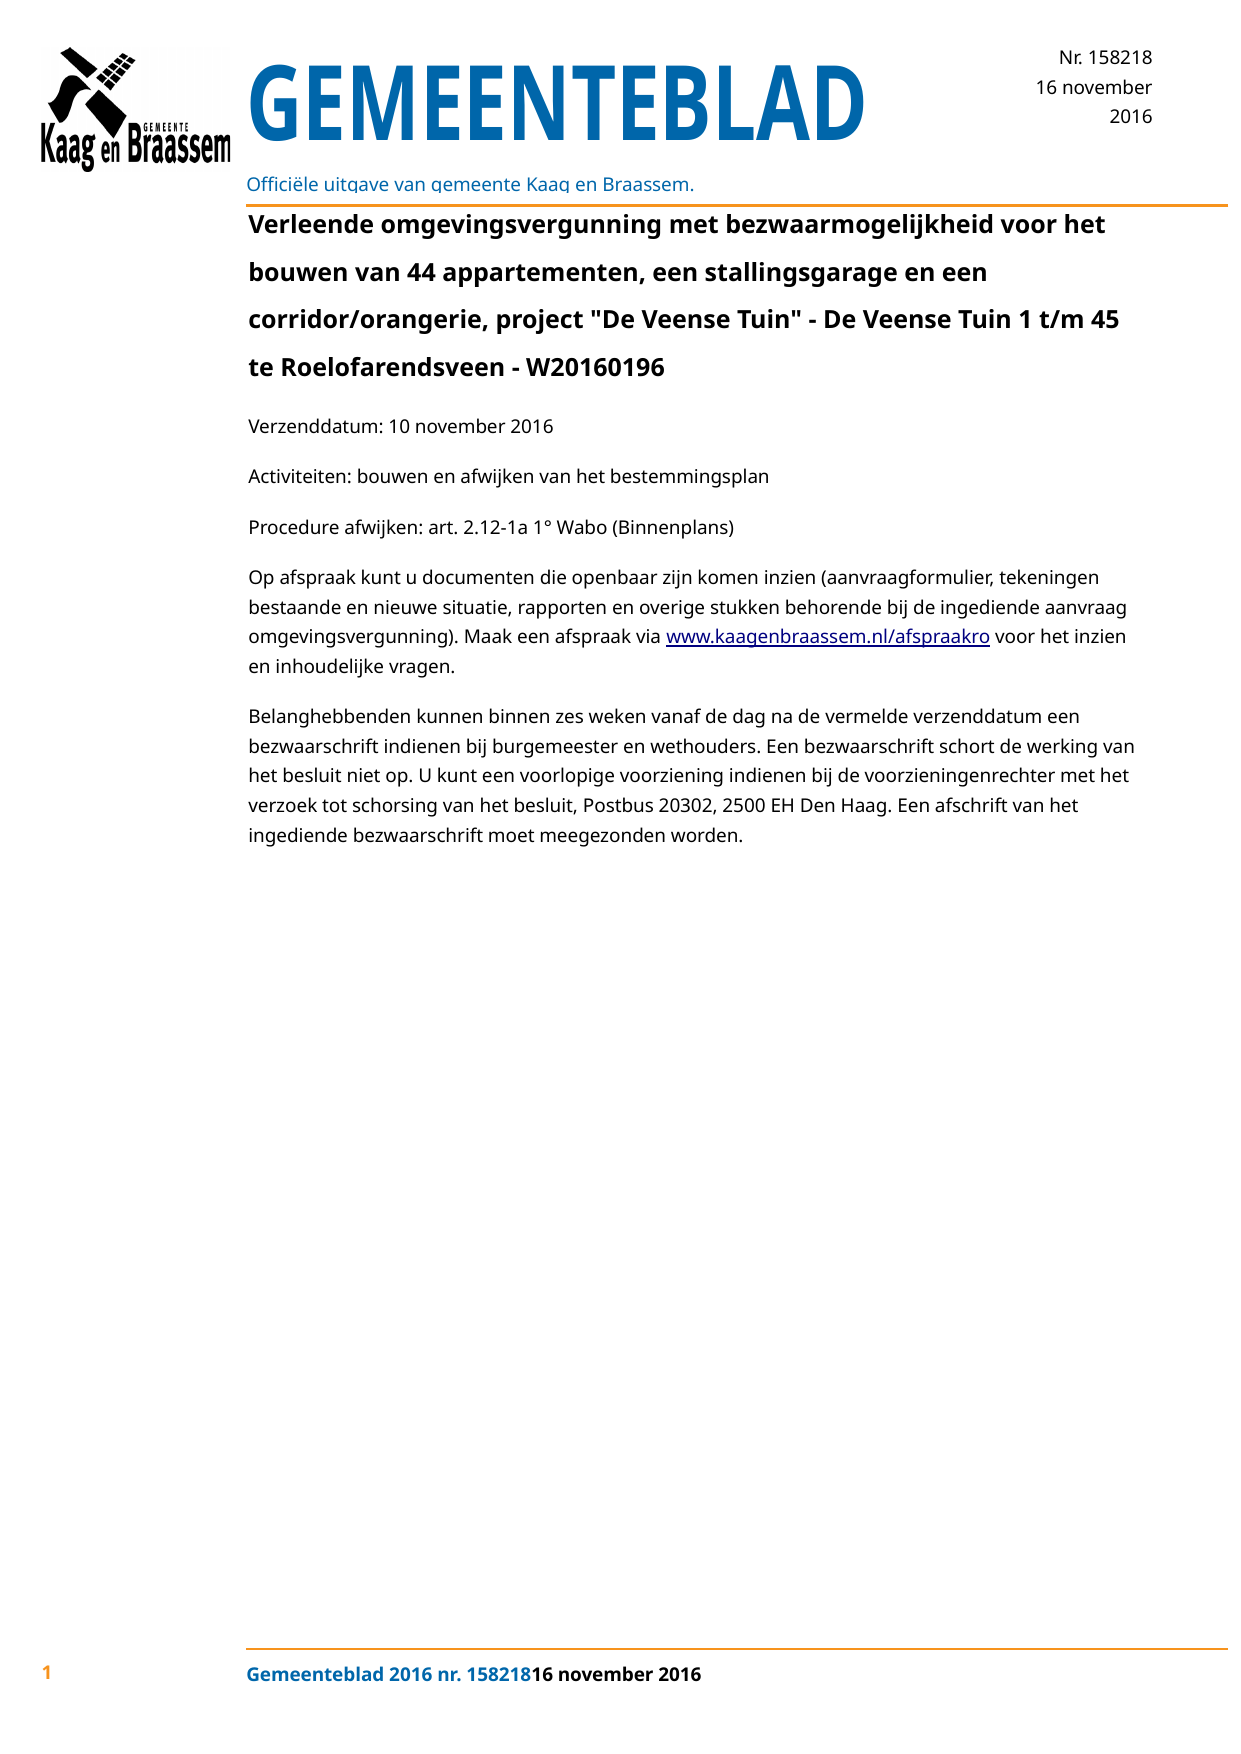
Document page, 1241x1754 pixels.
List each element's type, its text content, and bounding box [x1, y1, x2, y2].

text Verzenddatum: 10 november 2016 [248, 413, 1152, 439]
picture [41, 47, 231, 172]
text Procedure afwijken: art. 2.12-1a 1° Wabo (Binnenplans) [248, 514, 1152, 540]
text Verleende omgevingsvergunning met bezwaarmogelijkheid voor het bouwen van 44 appartementen, een stallingsgarage en een corridor/orangerie, project "De Veense Tuin" - De Veense Tuin 1 t/m 45 te Roelofarendsveen - W20160196 [248, 207, 1152, 384]
text Belanghebbenden kunnen binnen zes weken vanaf de dag na de vermelde verzenddatum een bezwaarschrift indienen bij burgemeester en wethouders. Een bezwaarschrift schort de werking van het besluit niet op. U kunt een voorlopige voorziening indienen bij de voorzieningenrechter met het verzoek tot schorsing van het besluit, Postbus 20302, 2500 EH Den Haag. Een afschrift van het ingediende bezwaarschrift moet meegezonden worden. [248, 703, 1152, 848]
text Op afspraak kunt u documenten die openbaar zijn komen inzien (aanvraagformulier, tekeningen bestaande en nieuwe situatie, rapporten en overige stukken behorende bij de ingediende aanvraag omgevingsvergunning). Maak een afspraak via www.kaagenbraassem.nl/afspraakro voor het inzien en inhoudelijke vragen. [248, 564, 1152, 679]
text Activiteiten: bouwen en afwijken van het bestemmingsplan [248, 463, 1152, 489]
